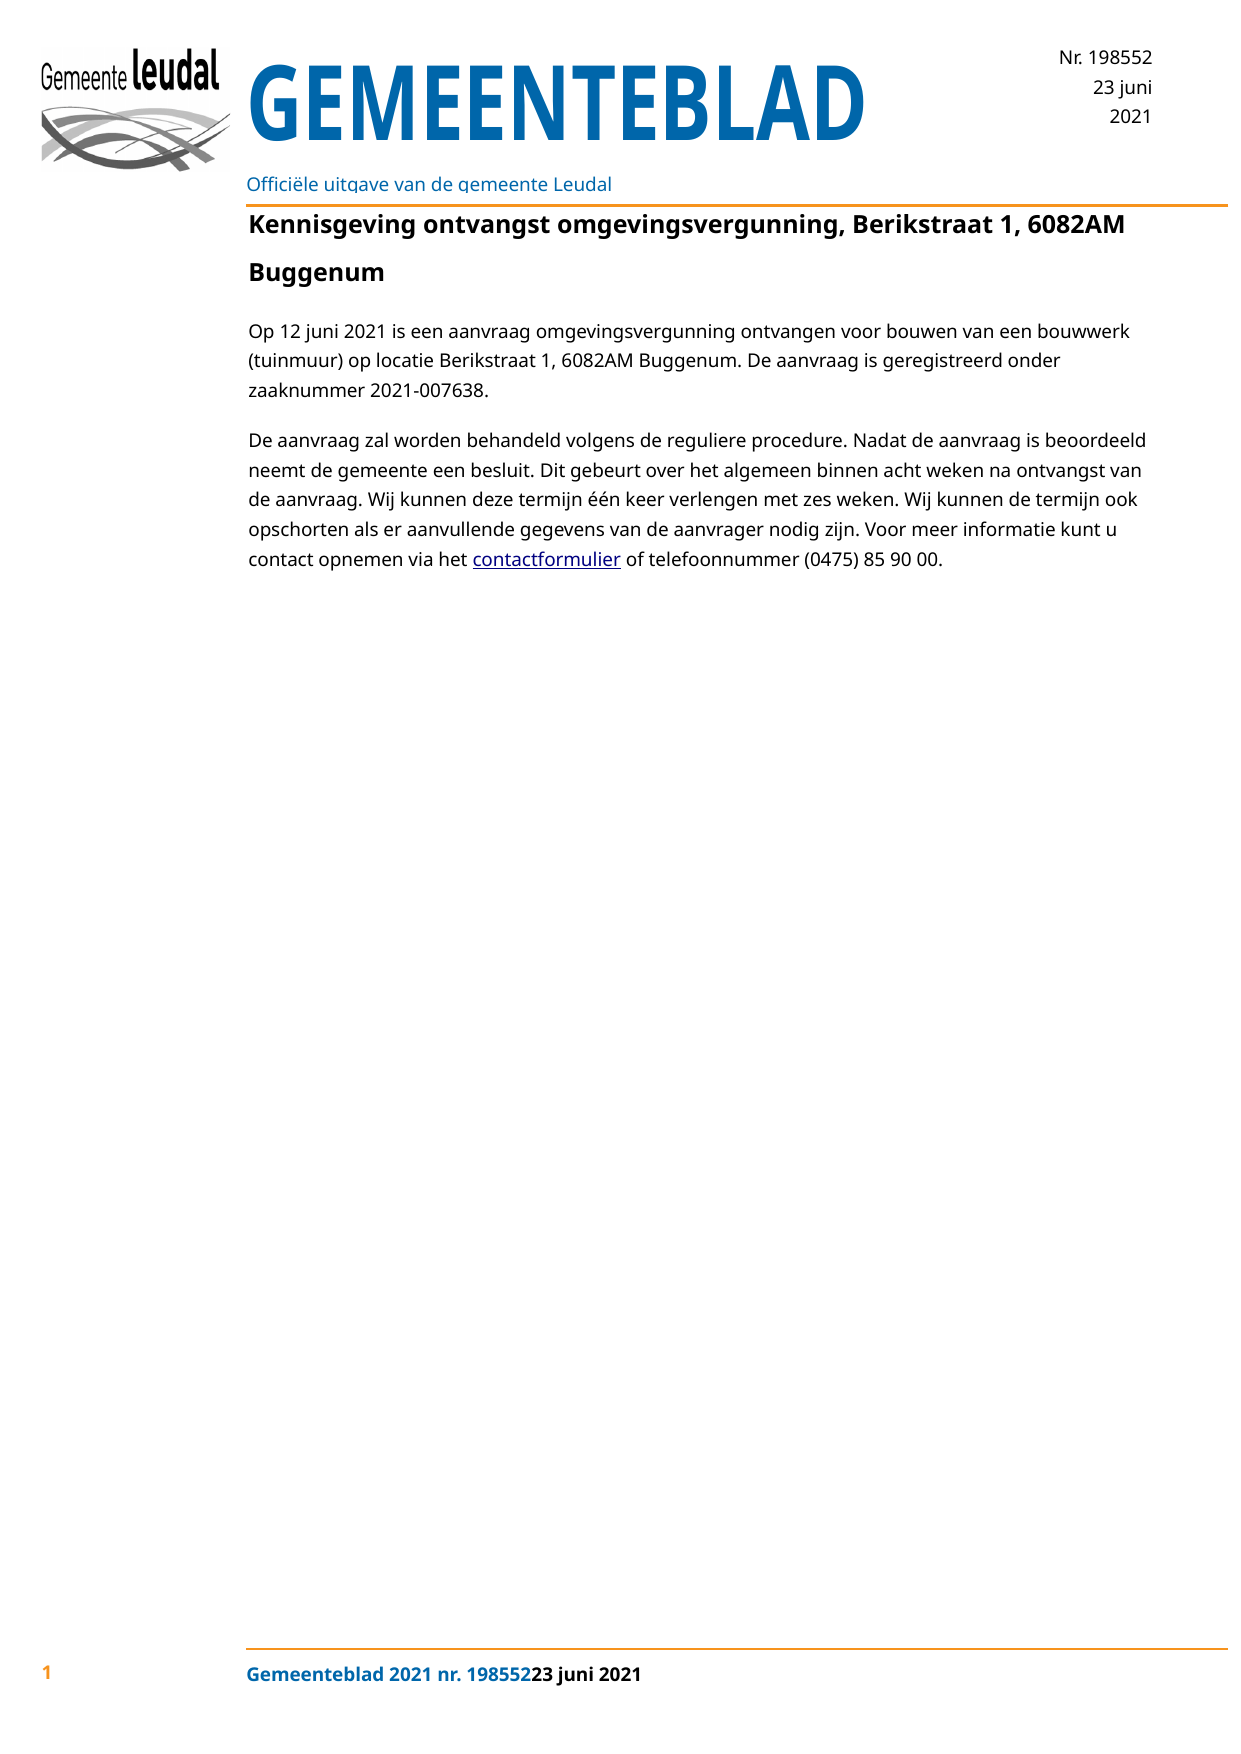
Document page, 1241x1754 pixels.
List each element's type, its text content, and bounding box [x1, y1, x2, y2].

text De aanvraag zal worden behandeld volgens de reguliere procedure. Nadat de aanvraag is beoordeeld neemt de gemeente een besluit. Dit gebeurt over het algemeen binnen acht weken na ontvangst van de aanvraag. Wij kunnen deze termijn één keer verlengen met zes weken. Wij kunnen de termijn ook opschorten als er aanvullende gegevens van de aanvrager nodig zijn. Voor meer informatie kunt u contact opnemen via het contactformulier of telefoonnummer (0475) 85 90 00. [248, 427, 1152, 572]
text Op 12 juni 2021 is een aanvraag omgevingsvergunning ontvangen voor bouwen van een bouwwerk (tuinmuur) op locatie Berikstraat 1, 6082AM Buggenum. De aanvraag is geregistreerd onder zaaknummer 2021-007638. [248, 318, 1152, 403]
picture [41, 47, 231, 172]
text Kennisgeving ontvangst omgevingsvergunning, Berikstraat 1, 6082AM Buggenum [248, 207, 1152, 288]
